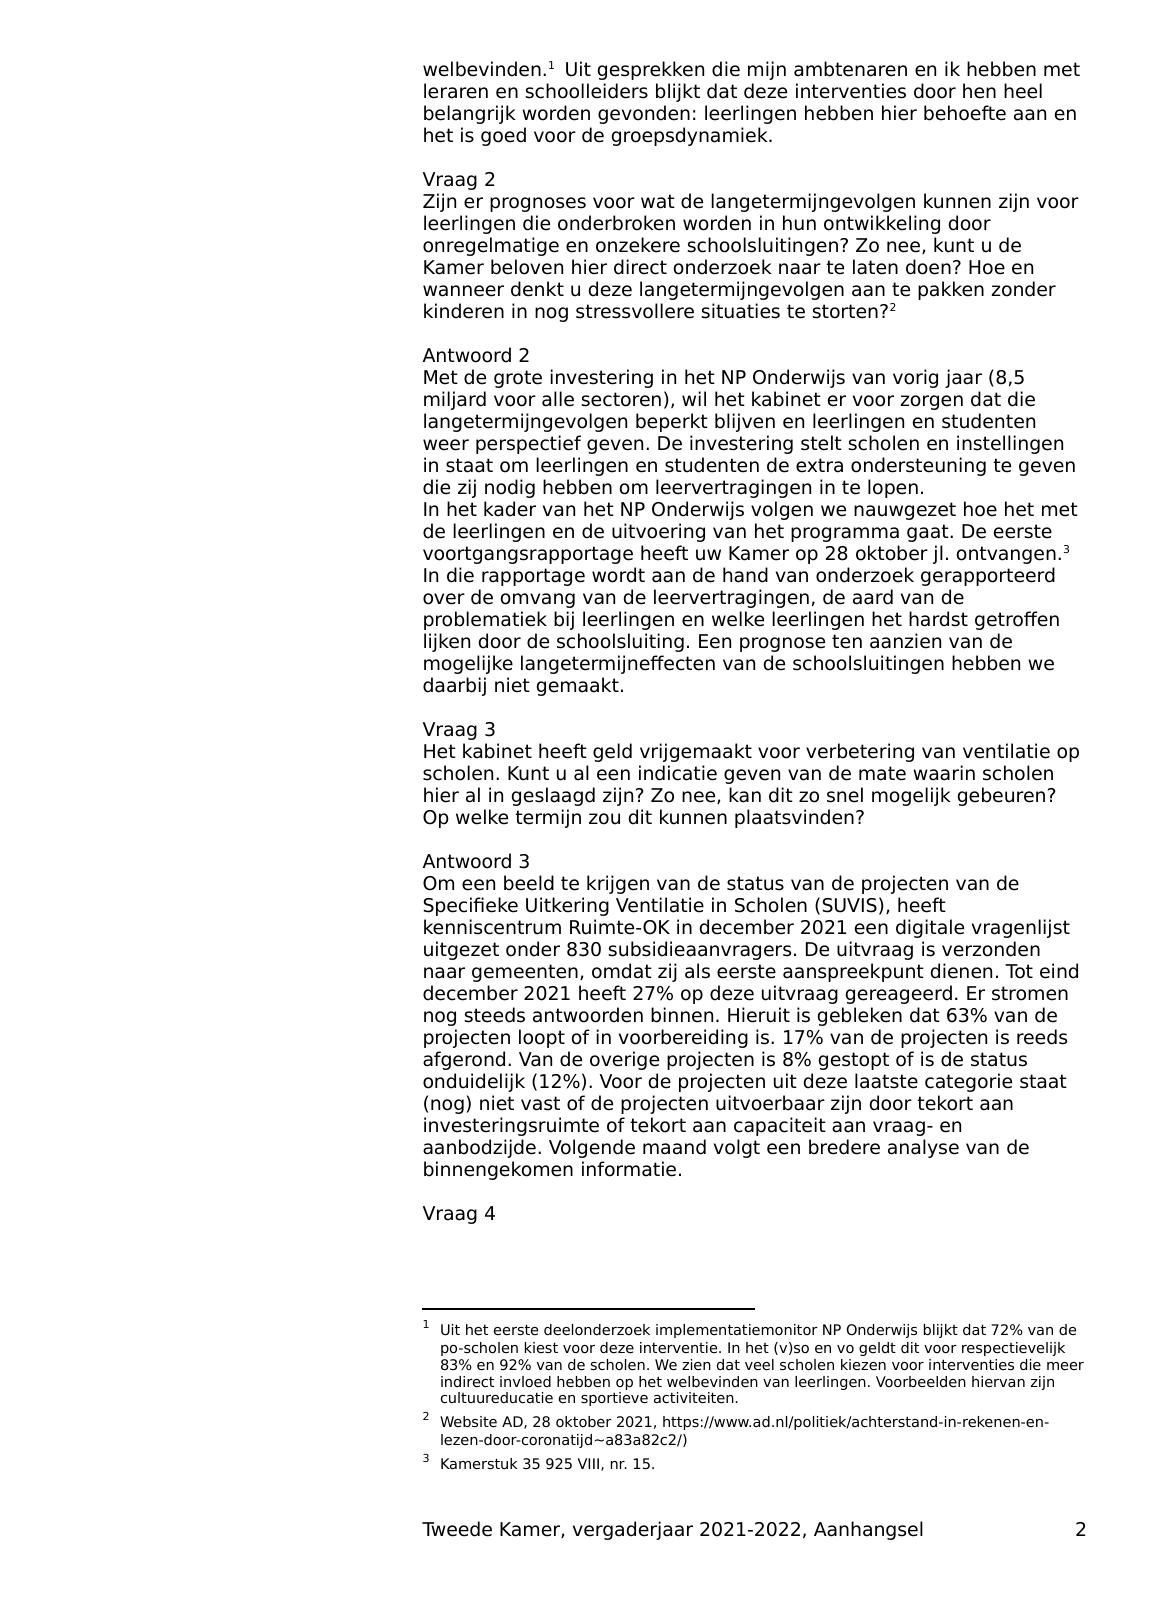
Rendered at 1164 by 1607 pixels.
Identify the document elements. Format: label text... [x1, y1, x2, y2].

text Vraag 2 [422, 169, 1087, 191]
text Vraag 4 [422, 1203, 1087, 1225]
text Om een beeld te krijgen van de status van de projecten van de Specifieke Uitkering Ventilatie in Scholen (SUVIS), heeft kenniscentrum Ruimte-OK in december 2021 een digitale vragenlijst uitgezet onder 830 subsidieaanvragers. De uitvraag is verzonden naar gemeenten, omdat zij als eerste aanspreekpunt dienen. Tot eind december 2021 heeft 27% op deze uitvraag gereageerd. Er stromen nog steeds antwoorden binnen. Hieruit is gebleken dat 63% van de projecten loopt of in voorbereiding is. 17% van de projecten is reeds afgerond. Van de overige projecten is 8% gestopt of is de status onduidelijk (12%). Voor de projecten uit deze laatste categorie staat (nog) niet vast of de projecten uitvoerbaar zijn door tekort aan investeringsruimte of tekort aan capaciteit aan vraag- en aanbodzijde. Volgende maand volgt een bredere analyse van de binnengekomen informatie. [422, 873, 1087, 1181]
text In het kader van het NP Onderwijs volgen we nauwgezet hoe het met de leerlingen en de uitvoering van het programma gaat. De eerste voortgangsrapportage heeft uw Kamer op 28 oktober jl. ontvangen. In die rapportage wordt aan de hand van onderzoek gerapporteerd over de omvang van de leervertragingen, de aard van de problematiek bij leerlingen en welke leerlingen het hardst getroffen lijken door de schoolsluiting. Een prognose ten aanzien van de mogelijke langetermijneffecten van de schoolsluitingen hebben we daarbij niet gemaakt. [422, 499, 1087, 697]
text Antwoord 3 [422, 851, 1087, 873]
text Kamerstuk 35 925 VIII, nr. 15. [422, 1452, 1087, 1474]
text Het kabinet heeft geld vrijgemaakt voor verbetering van ventilatie op scholen. Kunt u al een indicatie geven van de mate waarin scholen hier al in geslaagd zijn? Zo nee, kan dit zo snel mogelijk gebeuren? Op welke termijn zou dit kunnen plaatsvinden? [422, 741, 1087, 829]
text Met de grote investering in het NP Onderwijs van vorig jaar (8,5 miljard voor alle sectoren), wil het kabinet er voor zorgen dat die langetermijngevolgen beperkt blijven en leerlingen en studenten weer perspectief geven. De investering stelt scholen en instellingen in staat om leerlingen en studenten de extra ondersteuning te geven die zij nodig hebben om leervertragingen in te lopen. [422, 367, 1087, 499]
text Vraag 3 [422, 719, 1087, 741]
text welbevinden. Uit gesprekken die mijn ambtenaren en ik hebben met leraren en schoolleiders blijkt dat deze interventies door hen heel belangrijk worden gevonden: leerlingen hebben hier behoefte aan en het is goed voor de groepsdynamiek. [422, 59, 1087, 147]
text Zijn er prognoses voor wat de langetermijngevolgen kunnen zijn voor leerlingen die onderbroken worden in hun ontwikkeling door onregelmatige en onzekere schoolsluitingen? Zo nee, kunt u de Kamer beloven hier direct onderzoek naar te laten doen? Hoe en wanneer denkt u deze langetermijngevolgen aan te pakken zonder kinderen in nog stressvollere situaties te storten? [422, 191, 1087, 323]
text Antwoord 2 [422, 345, 1087, 367]
text Uit het eerste deelonderzoek implementatiemonitor NP Onderwijs blijkt dat 72% van de po-scholen kiest voor deze interventie. In het (v)so en vo geldt dit voor respectievelijk 83% en 92% van de scholen. We zien dat veel scholen kiezen voor interventies die meer indirect invloed hebben op het welbevinden van leerlingen. Voorbeelden hiervan zijn cultuureducatie en sportieve activiteiten. [422, 1318, 1087, 1407]
text Website AD, 28 oktober 2021, https://www.ad.nl/politiek/achterstand-in-rekenen-en-lezen-door-coronatijd~a83a82c2/) [422, 1410, 1087, 1449]
